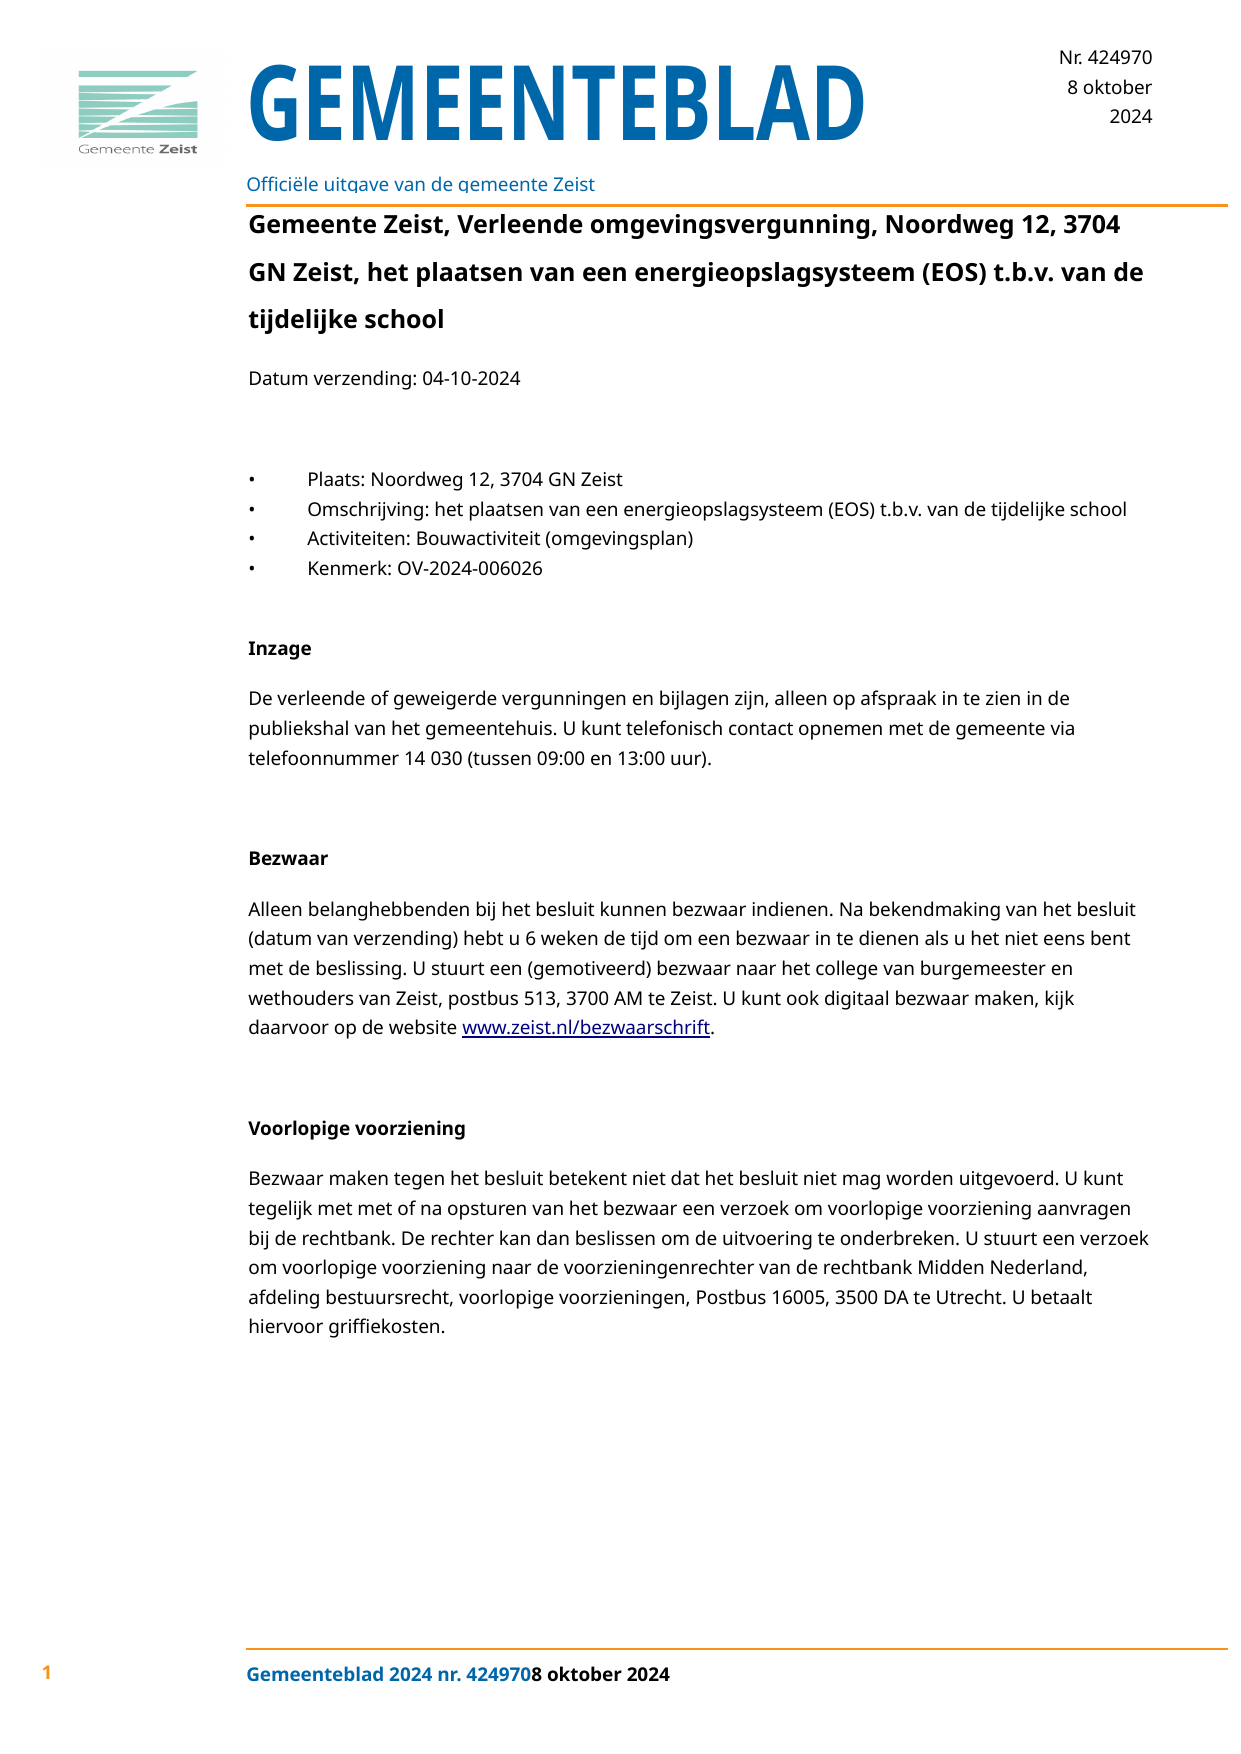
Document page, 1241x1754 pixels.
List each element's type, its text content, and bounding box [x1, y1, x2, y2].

picture [41, 47, 231, 172]
list Kenmerk: OV-2024-006026 [248, 555, 1152, 581]
text Bezwaar maken tegen het besluit betekent niet dat het besluit niet mag worden uitgevoerd. U kunt tegelijk met met of na opsturen van het bezwaar een verzoek om voorlopige voorziening aanvragen bij de rechtbank. De rechter kan dan beslissen om de uitvoering te onderbreken. U stuurt een verzoek om voorlopige voorziening naar de voorzieningenrechter van de rechtbank Midden Nederland, afdeling bestuursrecht, voorlopige voorzieningen, Postbus 16005, 3500 DA te Utrecht. U betaalt hiervoor griffiekosten. [248, 1166, 1152, 1339]
list Plaats: Noordweg 12, 3704 GN Zeist [248, 466, 1152, 492]
list Activiteiten: Bouwactiviteit (omgevingsplan) [248, 526, 1152, 551]
text De verleende of geweigerde vergunningen en bijlagen zijn, alleen op afspraak in te zien in de publiekshal van het gemeentehuis. U kunt telefonisch contact opnemen met de gemeente via telefoonnummer 14 030 (tussen 09:00 en 13:00 uur). [248, 686, 1152, 770]
text Gemeente Zeist, Verleende omgevingsvergunning, Noordweg 12, 3704 GN Zeist, het plaatsen van een energieopslagsysteem (EOS) t.b.v. van de tijdelijke school [248, 207, 1152, 336]
text Bezwaar [248, 846, 1152, 871]
list Omschrijving: het plaatsen van een energieopslagsysteem (EOS) t.b.v. van de tijdelijke school [248, 496, 1152, 522]
text Alleen belanghebbenden bij het besluit kunnen bezwaar indienen. Na bekendmaking van het besluit (datum van verzending) hebt u 6 weken de tijd om een bezwaar in te dienen als u het niet eens bent met de beslissing. U stuurt een (gemotiveerd) bezwaar naar het college van burgemeester en wethouders van Zeist, postbus 513, 3700 AM te Zeist. U kunt ook digitaal bezwaar maken, kijk daarvoor op de website www.zeist.nl/bezwaarschrift. [248, 896, 1152, 1040]
text Datum verzending: 04-10-2024 [248, 366, 1152, 391]
text Voorlopige voorziening [248, 1115, 1152, 1141]
text Inzage [248, 635, 1152, 661]
